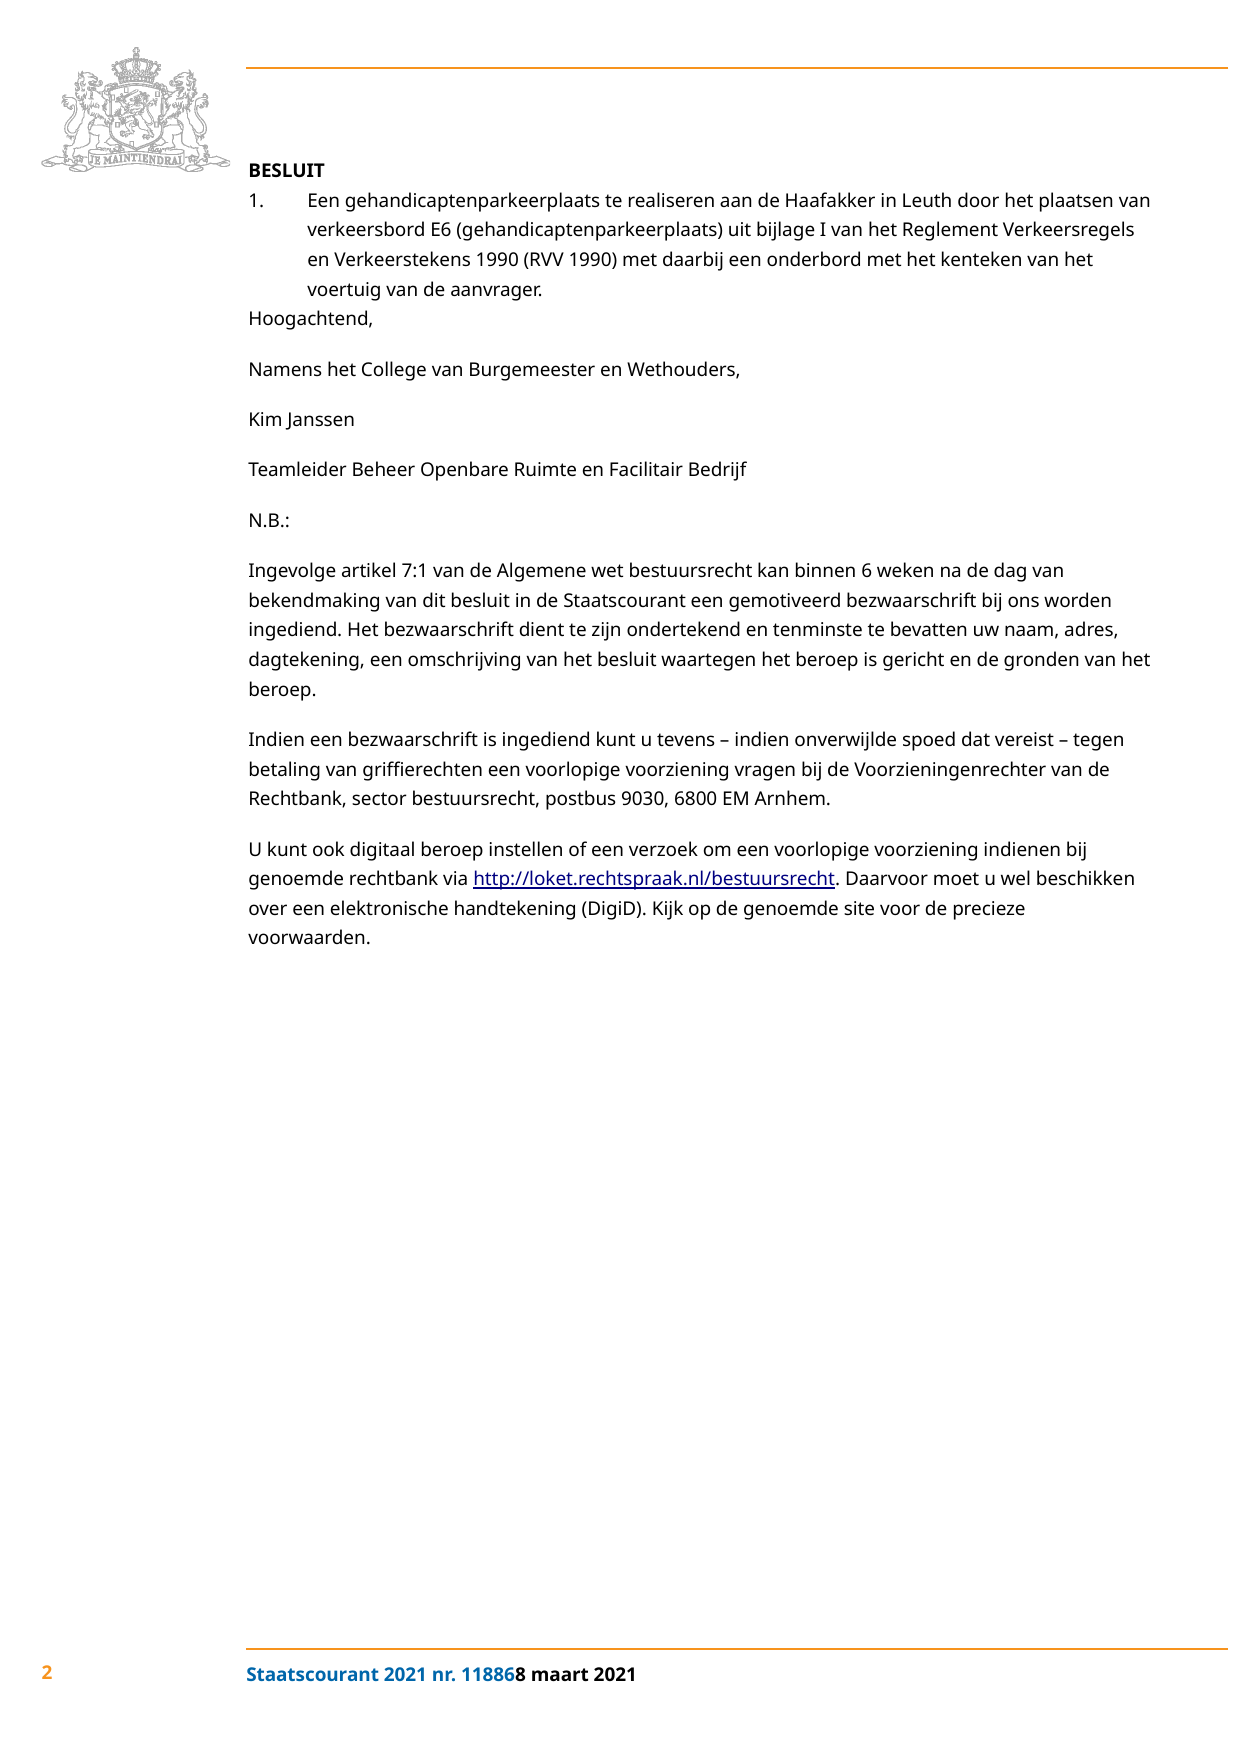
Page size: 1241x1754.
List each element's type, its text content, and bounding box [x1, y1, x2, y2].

text Hoogachtend, [248, 305, 1152, 331]
text Teamleider Beheer Openbare Ruimte en Facilitair Bedrijf [248, 457, 1152, 482]
text Ingevolge artikel 7:1 van de Algemene wet bestuursrecht kan binnen 6 weken na de dag van bekendmaking van dit besluit in de Staatscourant een gemotiveerd bezwaarschrift bij ons worden ingediend. Het bezwaarschrift dient te zijn ondertekend en tenminste te bevatten uw naam, adres, dagtekening, een omschrijving van het besluit waartegen het beroep is gericht en de gronden van het beroep. [248, 557, 1152, 702]
text Indien een bezwaarschrift is ingediend kunt u tevens – indien onverwijlde spoed dat vereist – tegen betaling van griffierechten een voorlopige voorziening vragen bij de Voorzieningenrechter van de Rechtbank, sector bestuursrecht, postbus 9030, 6800 EM Arnhem. [248, 726, 1152, 811]
text Kim Janssen [248, 406, 1152, 432]
picture [41, 47, 231, 172]
text BESLUIT [248, 157, 1152, 183]
text U kunt ook digitaal beroep instellen of een verzoek om een voorlopige voorziening indienen bij genoemde rechtbank via http://loket.rechtspraak.nl/bestuursrecht. Daarvoor moet u wel beschikken over een elektronische handtekening (DigiD). Kijk op de genoemde site voor de precieze voorwaarden. [248, 836, 1152, 950]
list Een gehandicaptenparkeerplaats te realiseren aan de Haafakker in Leuth door het plaatsen van verkeersbord E6 (gehandicaptenparkeerplaats) uit bijlage I van het Reglement Verkeersregels en Verkeerstekens 1990 (RVV 1990) met daarbij een onderbord met het kenteken van het voertuig van de aanvrager. [248, 187, 1152, 302]
text N.B.: [248, 507, 1152, 533]
text Namens het College van Burgemeester en Wethouders, [248, 356, 1152, 382]
